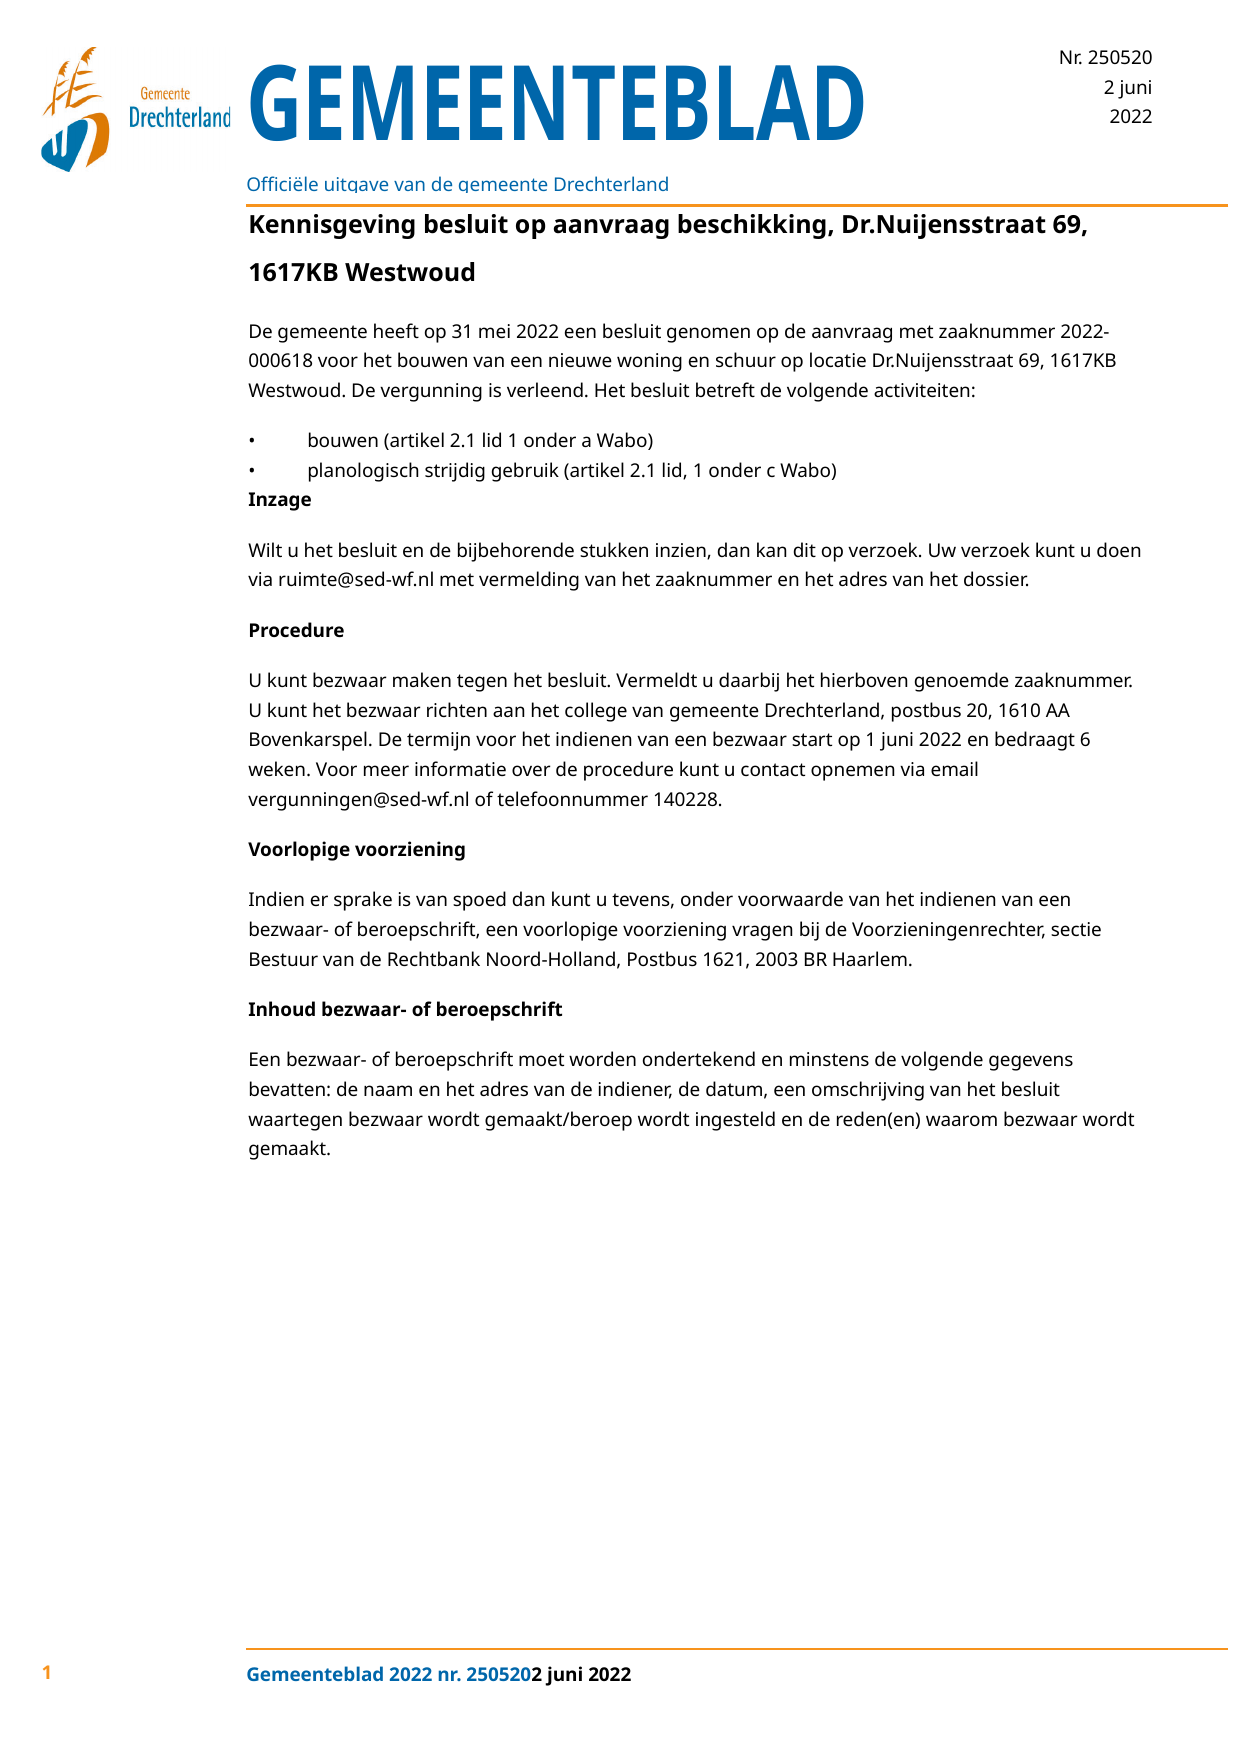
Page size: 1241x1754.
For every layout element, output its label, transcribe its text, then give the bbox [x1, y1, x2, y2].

text Indien er sprake is van spoed dan kunt u tevens, onder voorwaarde van het indienen van een bezwaar- of beroepschrift, een voorlopige voorziening vragen bij de Voorzieningenrechter, sectie Bestuur van de Rechtbank Noord-Holland, Postbus 1621, 2003 BR Haarlem. [248, 887, 1152, 972]
list bouwen (artikel 2.1 lid 1 onder a Wabo) [248, 427, 1152, 453]
picture [41, 158, 64, 172]
picture [41, 47, 231, 172]
text De gemeente heeft op 31 mei 2022 een besluit genomen op de aanvraag met zaaknummer 2022-000618 voor het bouwen van een nieuwe woning en schuur op locatie Dr.Nuijensstraat 69, 1617KB Westwoud. De vergunning is verleend. Het besluit betreft de volgende activiteiten: [248, 318, 1152, 403]
text Inzage [248, 487, 1152, 512]
text Kennisgeving besluit op aanvraag beschikking, Dr.Nuijensstraat 69, 1617KB Westwoud [248, 207, 1152, 288]
text Een bezwaar- of beroepschrift moet worden ondertekend en minstens de volgende gegevens bevatten: de naam en het adres van de indiener, de datum, een omschrijving van het besluit waartegen bezwaar wordt gemaakt/beroep wordt ingesteld en de reden(en) waarom bezwaar wordt gemaakt. [248, 1047, 1152, 1161]
text Procedure [248, 617, 1152, 643]
text U kunt bezwaar maken tegen het besluit. Vermeldt u daarbij het hierboven genoemde zaaknummer. U kunt het bezwaar richten aan het college van gemeente Drechterland, postbus 20, 1610 AA Bovenkarspel. De termijn voor het indienen van een bezwaar start op 1 juni 2022 en bedraagt 6 weken. Voor meer informatie over de procedure kunt u contact opnemen via email vergunningen@sed-wf.nl of telefoonnummer 140228. [248, 667, 1152, 812]
text Wilt u het besluit en de bijbehorende stukken inzien, dan kan dit op verzoek. Uw verzoek kunt u doen via ruimte@sed-wf.nl met vermelding van het zaaknummer en het adres van het dossier. [248, 537, 1152, 592]
list planologisch strijdig gebruik (artikel 2.1 lid, 1 onder c Wabo) [248, 457, 1152, 483]
picture [226, 115, 231, 124]
text Voorlopige voorziening [248, 836, 1152, 862]
text Inhoud bezwaar- of beroepschrift [248, 996, 1152, 1022]
